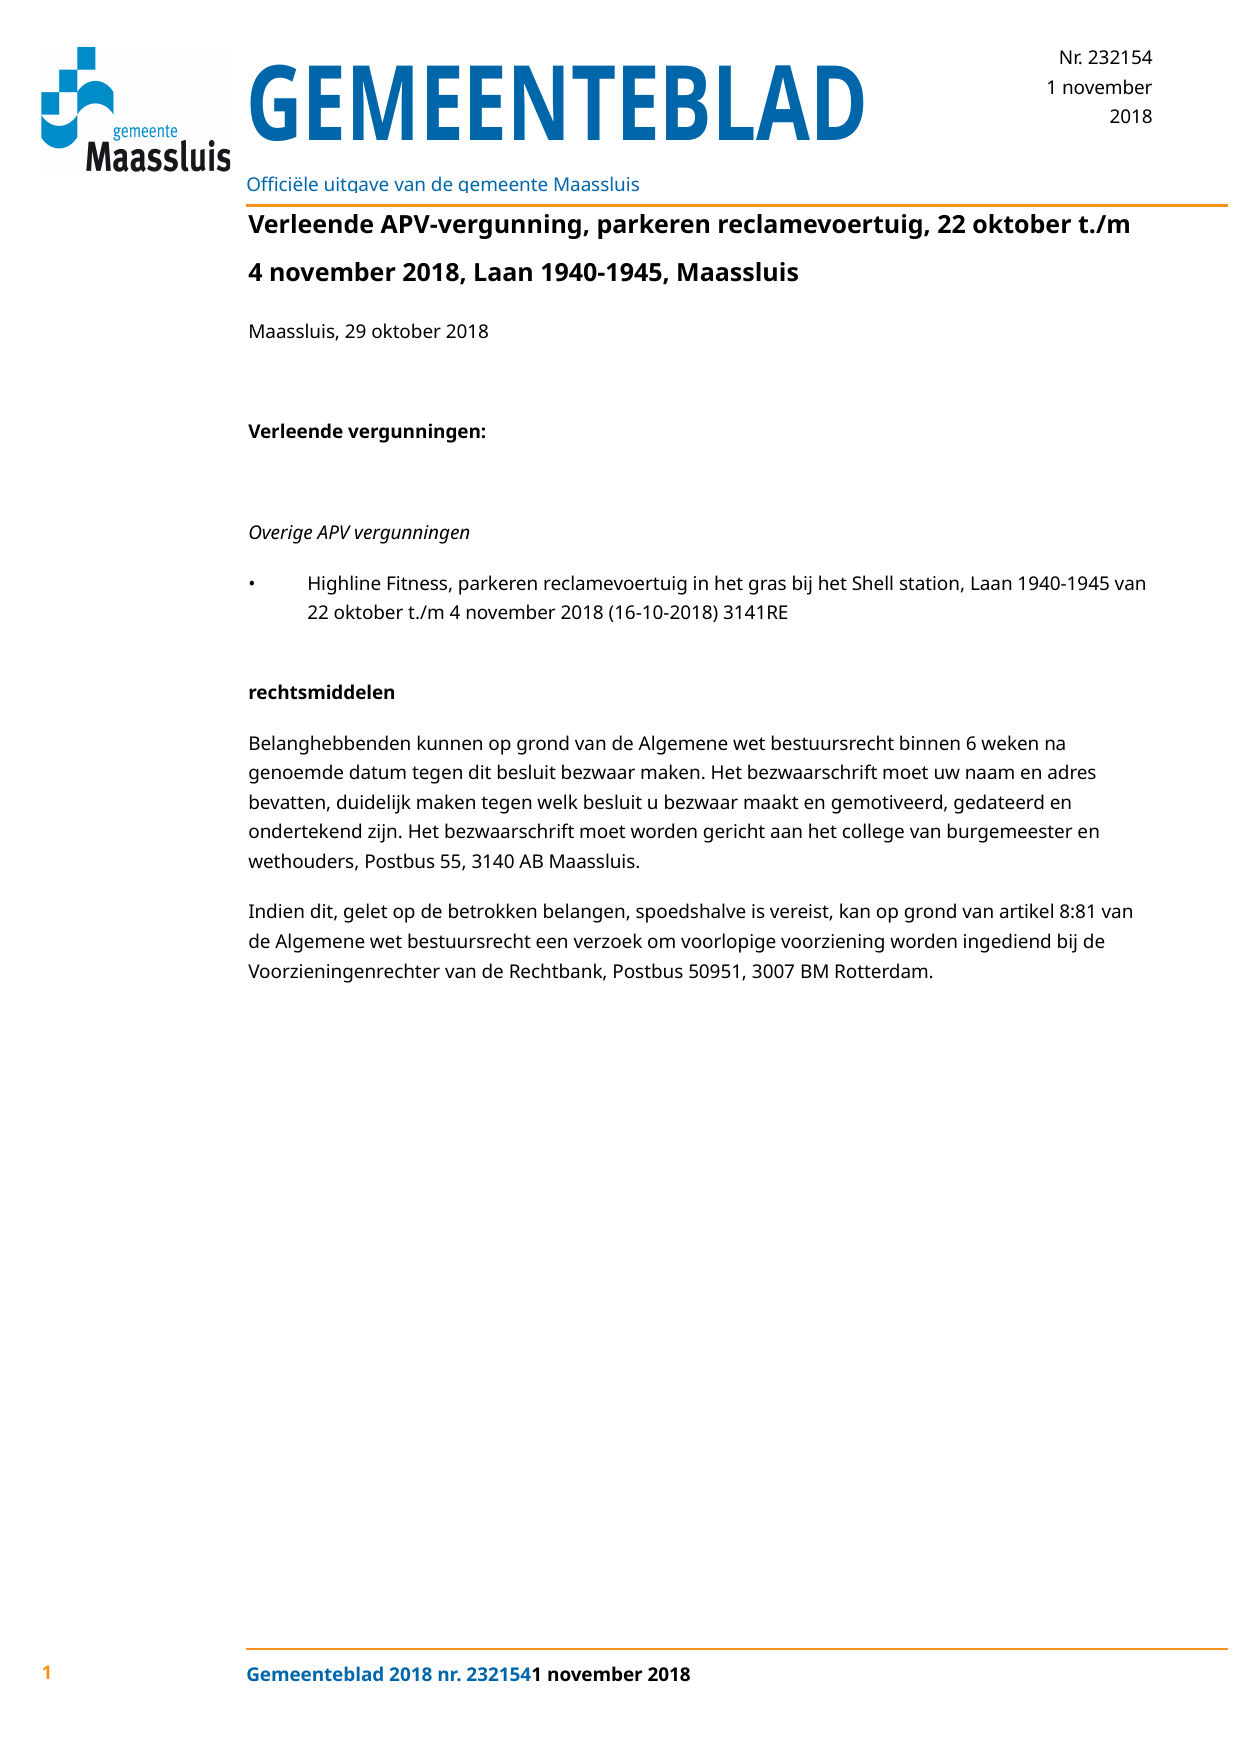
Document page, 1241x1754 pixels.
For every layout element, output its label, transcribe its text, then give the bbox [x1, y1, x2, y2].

picture [41, 47, 231, 172]
text Belanghebbenden kunnen op grond van de Algemene wet bestuursrecht binnen 6 weken na genoemde datum tegen dit besluit bezwaar maken. Het bezwaarschrift moet uw naam en adres bevatten, duidelijk maken tegen welk besluit u bezwaar maakt en gemotiveerd, gedateerd en ondertekend zijn. Het bezwaarschrift moet worden gericht aan het college van burgemeester en wethouders, Postbus 55, 3140 AB Maassluis. [248, 730, 1152, 874]
text Maassluis, 29 oktober 2018 [248, 318, 1152, 344]
text Indien dit, gelet op de betrokken belangen, spoedshalve is vereist, kan op grond van artikel 8:81 van de Algemene wet bestuursrecht een verzoek om voorlopige voorziening worden ingediend bij de Voorzieningenrechter van de Rechtbank, Postbus 50951, 3007 BM Rotterdam. [248, 899, 1152, 984]
list Highline Fitness, parkeren reclamevoertuig in het gras bij het Shell station, Laan 1940-1945 van 22 oktober t./m 4 november 2018 (16-10-2018) 3141RE [248, 570, 1152, 625]
text Verleende APV-vergunning, parkeren reclamevoertuig, 22 oktober t./m 4 november 2018, Laan 1940-1945, Maassluis [248, 207, 1152, 288]
text Overige APV vergunningen [248, 519, 1152, 545]
text Verleende vergunningen: [248, 419, 1152, 444]
text rechtsmiddelen [248, 679, 1152, 705]
picture [41, 47, 77, 92]
